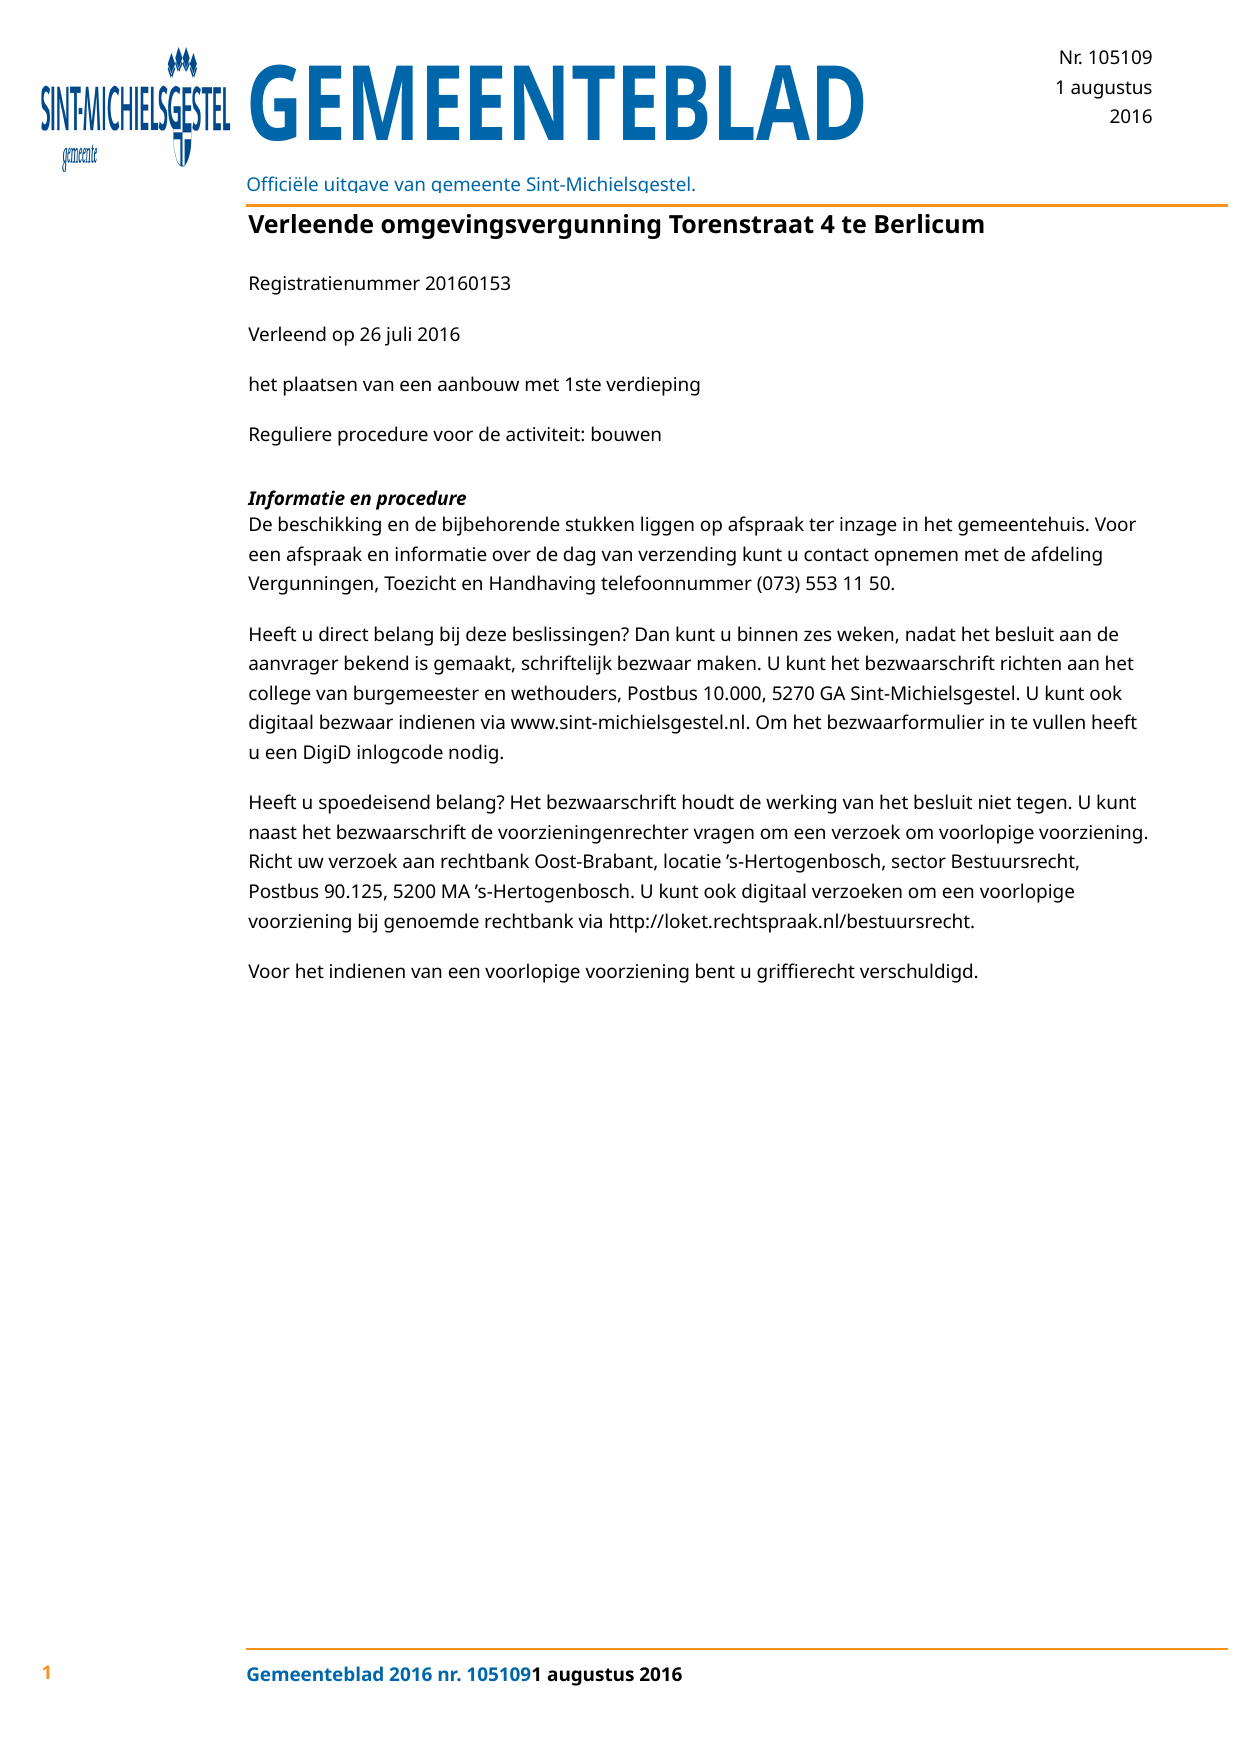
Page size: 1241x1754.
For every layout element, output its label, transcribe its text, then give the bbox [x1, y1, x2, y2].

text Informatie en procedure [248, 486, 1152, 511]
text Verleend op 26 juli 2016 [248, 321, 1152, 346]
text Voor het indienen van een voorlopige voorziening bent u griffierecht verschuldigd. [248, 958, 1152, 984]
picture [41, 47, 231, 172]
text Reguliere procedure voor de activiteit: bouwen [248, 422, 1152, 447]
text het plaatsen van een aanbouw met 1ste verdieping [248, 371, 1152, 397]
text Heeft u spoedeisend belang? Het bezwaarschrift houdt de werking van het besluit niet tegen. U kunt naast het bezwaarschrift de voorzieningenrechter vragen om een verzoek om voorlopige voorziening. Richt uw verzoek aan rechtbank Oost-Brabant, locatie ’s-Hertogenbosch, sector Bestuursrecht, Postbus 90.125, 5200 MA ’s-Hertogenbosch. U kunt ook digitaal verzoeken om een voorlopige voorziening bij genoemde rechtbank via http://loket.rechtspraak.nl/bestuursrecht. [248, 789, 1152, 934]
text De beschikking en de bijbehorende stukken liggen op afspraak ter inzage in het gemeentehuis. Voor een afspraak en informatie over de dag van verzending kunt u contact opnemen met de afdeling Vergunningen, Toezicht en Handhaving telefoonnummer (073) 553 11 50. [248, 511, 1152, 596]
text Verleende omgevingsvergunning Torenstraat 4 te Berlicum [248, 207, 1152, 241]
text Registratienummer 20160153 [248, 270, 1152, 296]
text Heeft u direct belang bij deze beslissingen? Dan kunt u binnen zes weken, nadat het besluit aan de aanvrager bekend is gemaakt, schriftelijk bezwaar maken. U kunt het bezwaarschrift richten aan het college van burgemeester en wethouders, Postbus 10.000, 5270 GA Sint-Michielsgestel. U kunt ook digitaal bezwaar indienen via www.sint-michielsgestel.nl. Om het bezwaarformulier in te vullen heeft u een DigiD inlogcode nodig. [248, 621, 1152, 765]
